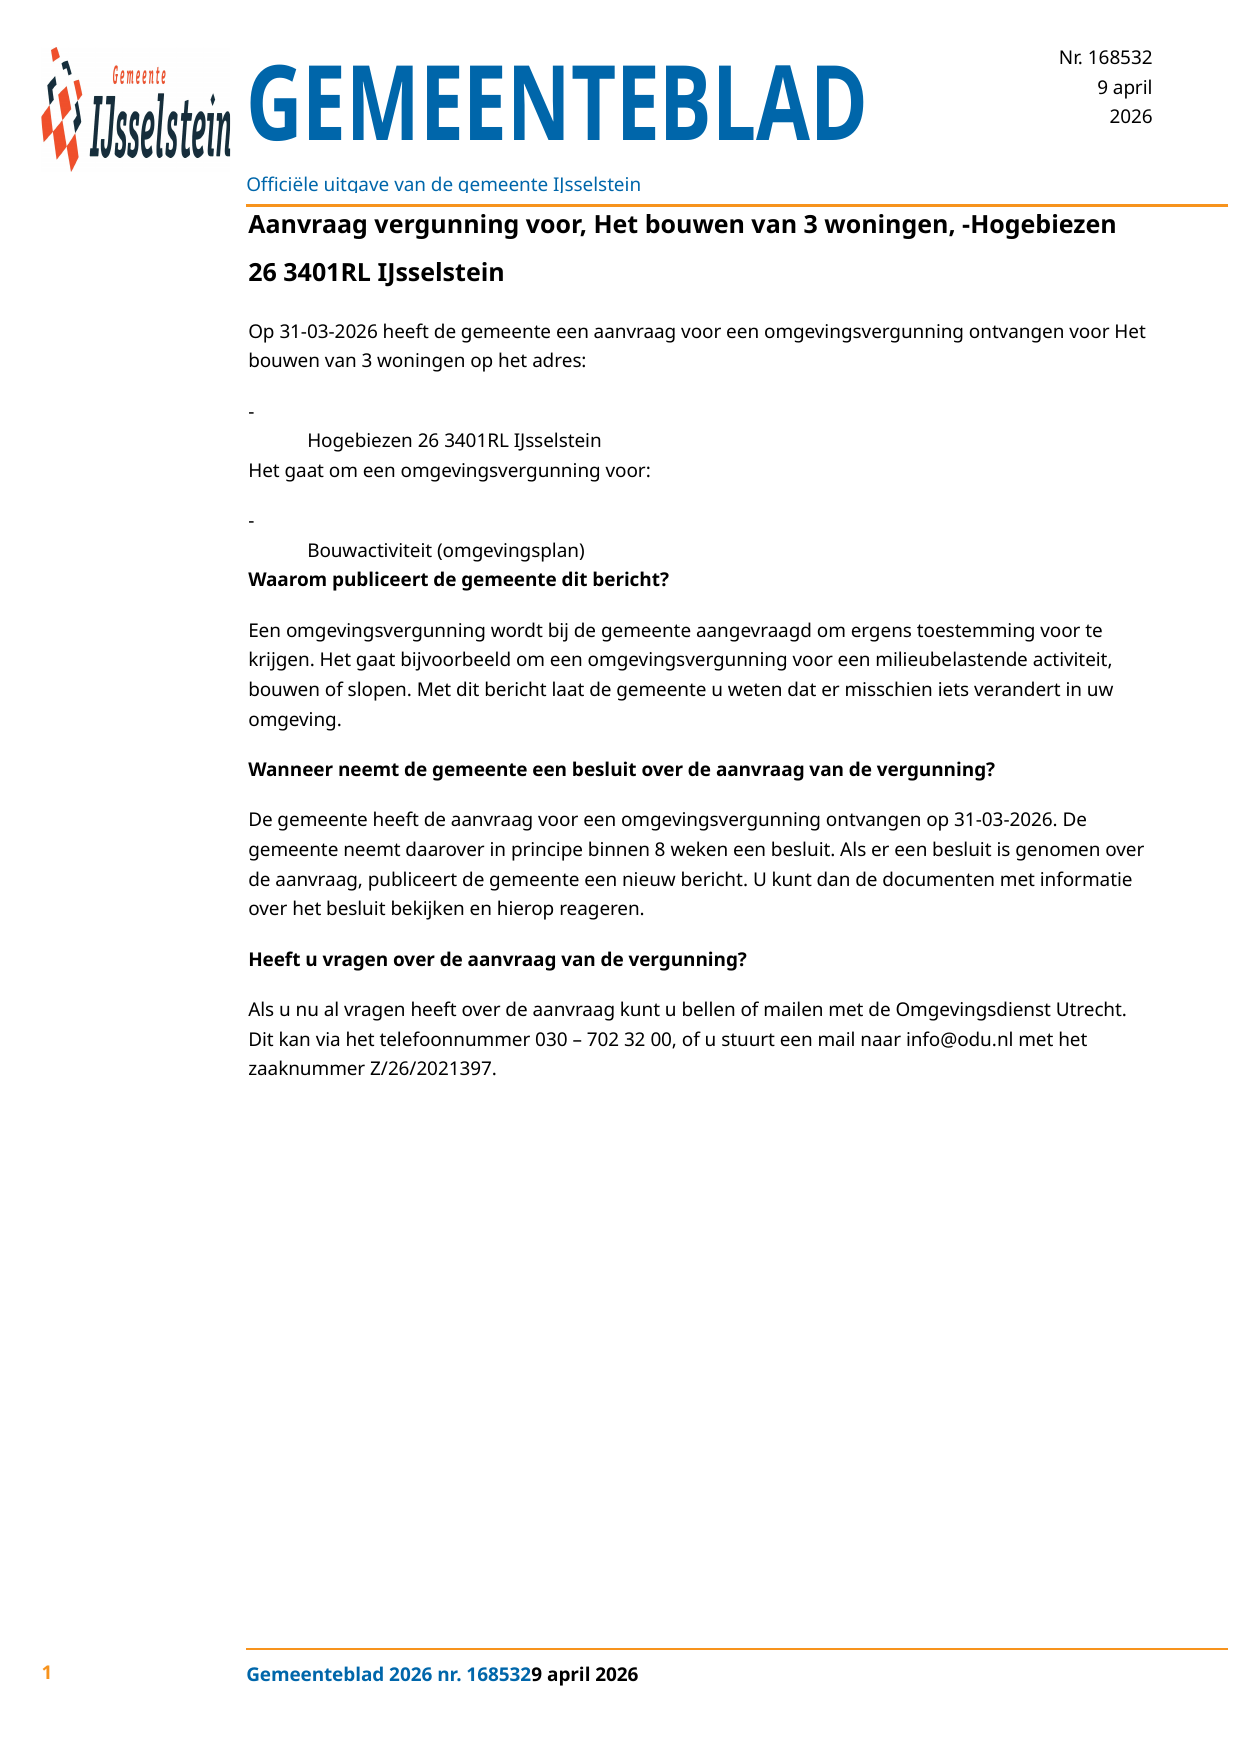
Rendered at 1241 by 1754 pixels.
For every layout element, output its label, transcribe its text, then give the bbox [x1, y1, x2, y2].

text Aanvraag vergunning voor, Het bouwen van 3 woningen, -Hogebiezen 26 3401RL IJsselstein [248, 207, 1152, 288]
text Waarom publiceert de gemeente dit bericht? [248, 567, 1152, 592]
text Wanneer neemt de gemeente een besluit over de aanvraag van de vergunning? [248, 756, 1152, 782]
list Bouwactiviteit (omgevingsplan) [248, 537, 1152, 563]
text Heeft u vragen over de aanvraag van de vergunning? [248, 946, 1152, 972]
text Op 31-03-2026 heeft de gemeente een aanvraag voor een omgevingsvergunning ontvangen voor Het bouwen van 3 woningen op het adres: [248, 318, 1152, 373]
text Als u nu al vragen heeft over de aanvraag kunt u bellen of mailen met de Omgevingsdienst Utrecht. Dit kan via het telefoonnummer 030 – 702 32 00, of u stuurt een mail naar info@odu.nl met het zaaknummer Z/26/2021397. [248, 996, 1152, 1081]
text Het gaat om een omgevingsvergunning voor: [248, 457, 1152, 483]
picture [41, 47, 231, 172]
list Hogebiezen 26 3401RL IJsselstein [248, 427, 1152, 453]
text Een omgevingsvergunning wordt bij de gemeente aangevraagd om ergens toestemming voor te krijgen. Het gaat bijvoorbeeld om een omgevingsvergunning voor een milieubelastende activiteit, bouwen of slopen. Met dit bericht laat de gemeente u weten dat er misschien iets verandert in uw omgeving. [248, 617, 1152, 732]
text De gemeente heeft de aanvraag voor een omgevingsvergunning ontvangen op 31-03-2026. De gemeente neemt daarover in principe binnen 8 weken een besluit. Als er een besluit is genomen over de aanvraag, publiceert de gemeente een nieuw bericht. U kunt dan de documenten met informatie over het besluit bekijken en hierop reageren. [248, 807, 1152, 921]
